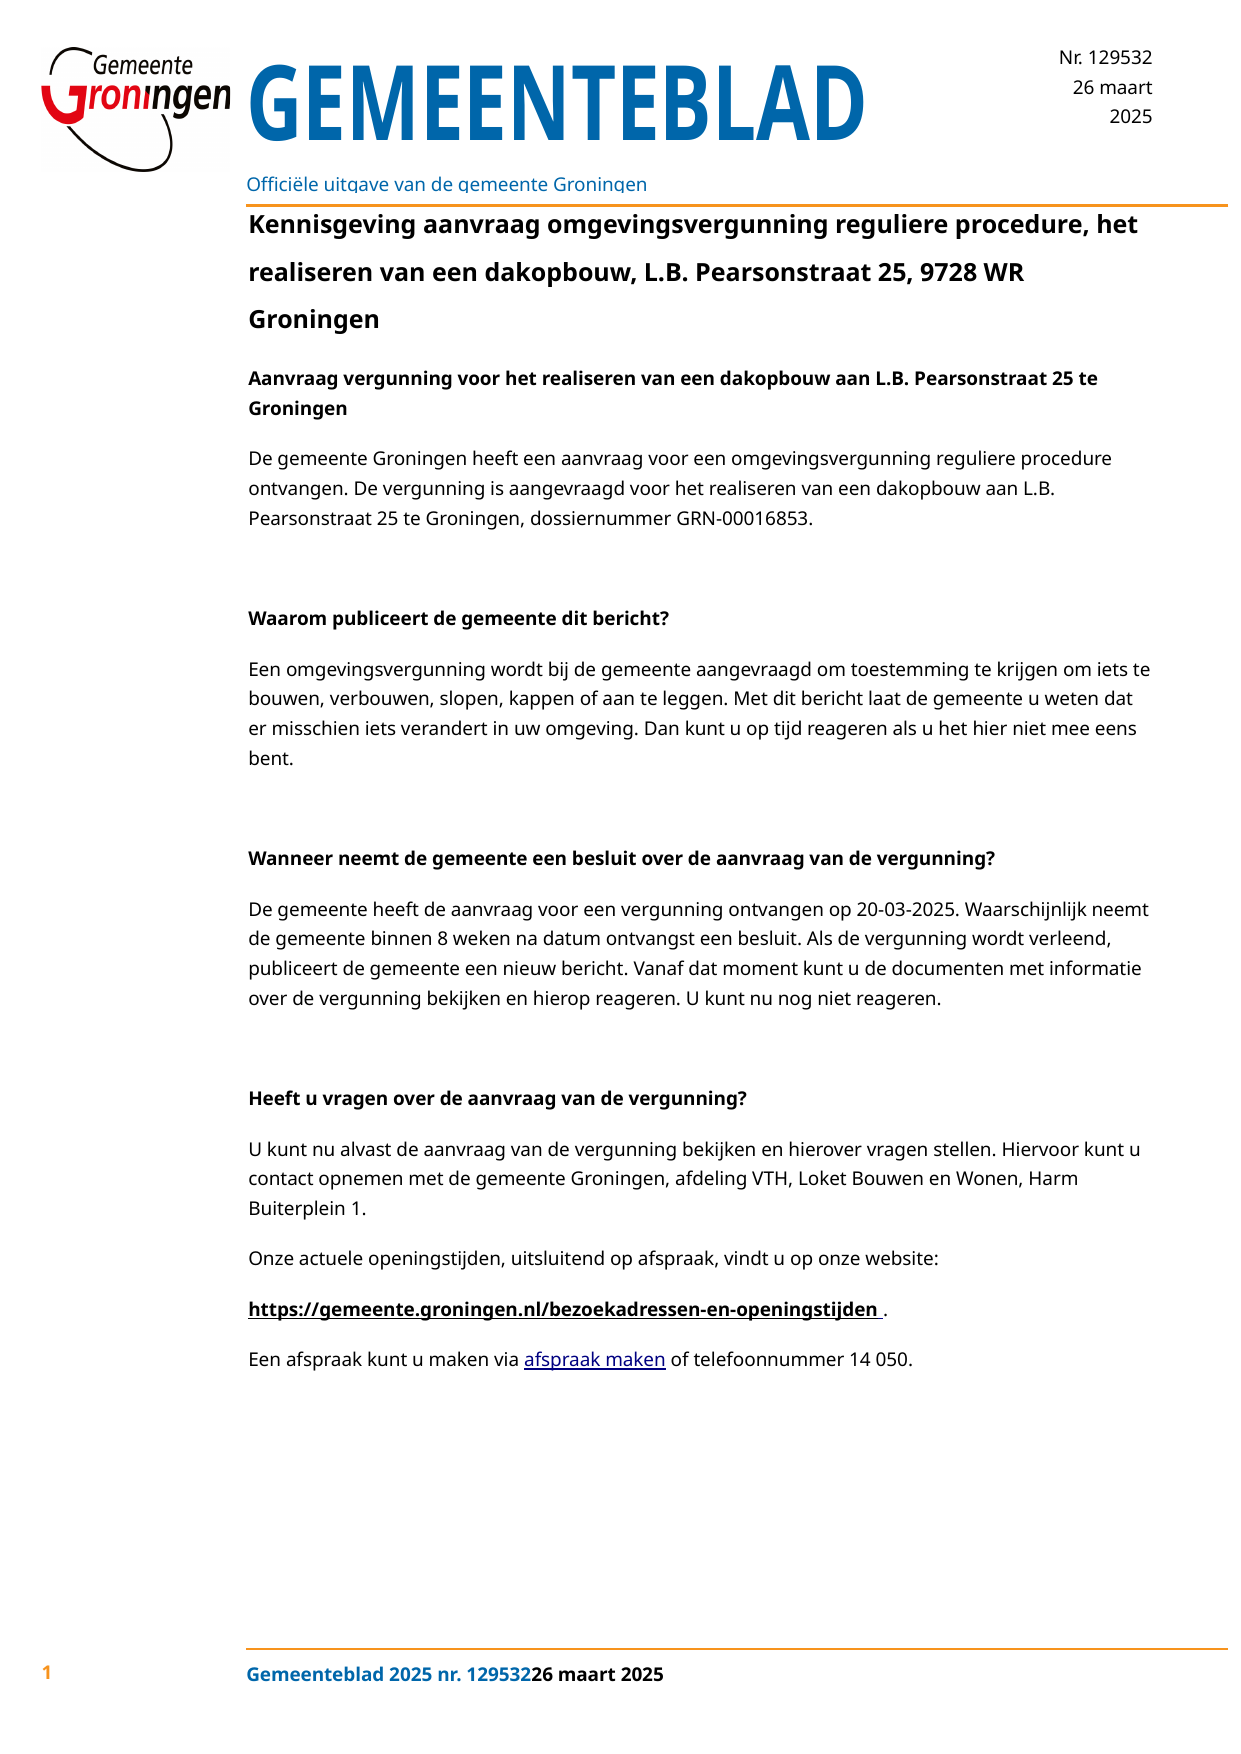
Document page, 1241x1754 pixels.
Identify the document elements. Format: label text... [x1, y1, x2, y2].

text U kunt nu alvast de aanvraag van de vergunning bekijken en hierover vragen stellen. Hiervoor kunt u contact opnemen met de gemeente Groningen, afdeling VTH, Loket Bouwen en Wonen, Harm Buiterplein 1. [248, 1136, 1152, 1221]
picture [41, 47, 231, 172]
text Kennisgeving aanvraag omgevingsvergunning reguliere procedure, het realiseren van een dakopbouw, L.B. Pearsonstraat 25, 9728 WR Groningen [248, 207, 1152, 336]
text Heeft u vragen over de aanvraag van de vergunning? [248, 1086, 1152, 1111]
text https://gemeente.groningen.nl/bezoekadressen-en-openingstijden . [248, 1296, 1152, 1322]
text Een afspraak kunt u maken via afspraak maken of telefoonnummer 14 050. [248, 1346, 1152, 1372]
text Een omgevingsvergunning wordt bij de gemeente aangevraagd om toestemming te krijgen om iets te bouwen, verbouwen, slopen, kappen of aan te leggen. Met dit bericht laat de gemeente u weten dat er misschien iets verandert in uw omgeving. Dan kunt u op tijd reageren als u het hier niet mee eens bent. [248, 656, 1152, 770]
text Aanvraag vergunning voor het realiseren van een dakopbouw aan L.B. Pearsonstraat 25 te Groningen [248, 366, 1152, 421]
text De gemeente Groningen heeft een aanvraag voor een omgevingsvergunning reguliere procedure ontvangen. De vergunning is aangevraagd voor het realiseren van een dakopbouw aan L.B. Pearsonstraat 25 te Groningen, dossiernummer GRN-00016853. [248, 446, 1152, 530]
text Onze actuele openingstijden, uitsluitend op afspraak, vindt u op onze website: [248, 1246, 1152, 1271]
text Wanneer neemt de gemeente een besluit over de aanvraag van de vergunning? [248, 846, 1152, 871]
text De gemeente heeft de aanvraag voor een vergunning ontvangen op 20-03-2025. Waarschijnlijk neemt de gemeente binnen 8 weken na datum ontvangst een besluit. Als de vergunning wordt verleend, publiceert de gemeente een nieuw bericht. Vanaf dat moment kunt u de documenten met informatie over de vergunning bekijken en hierop reageren. U kunt nu nog niet reageren. [248, 896, 1152, 1010]
text Waarom publiceert de gemeente dit bericht? [248, 606, 1152, 631]
